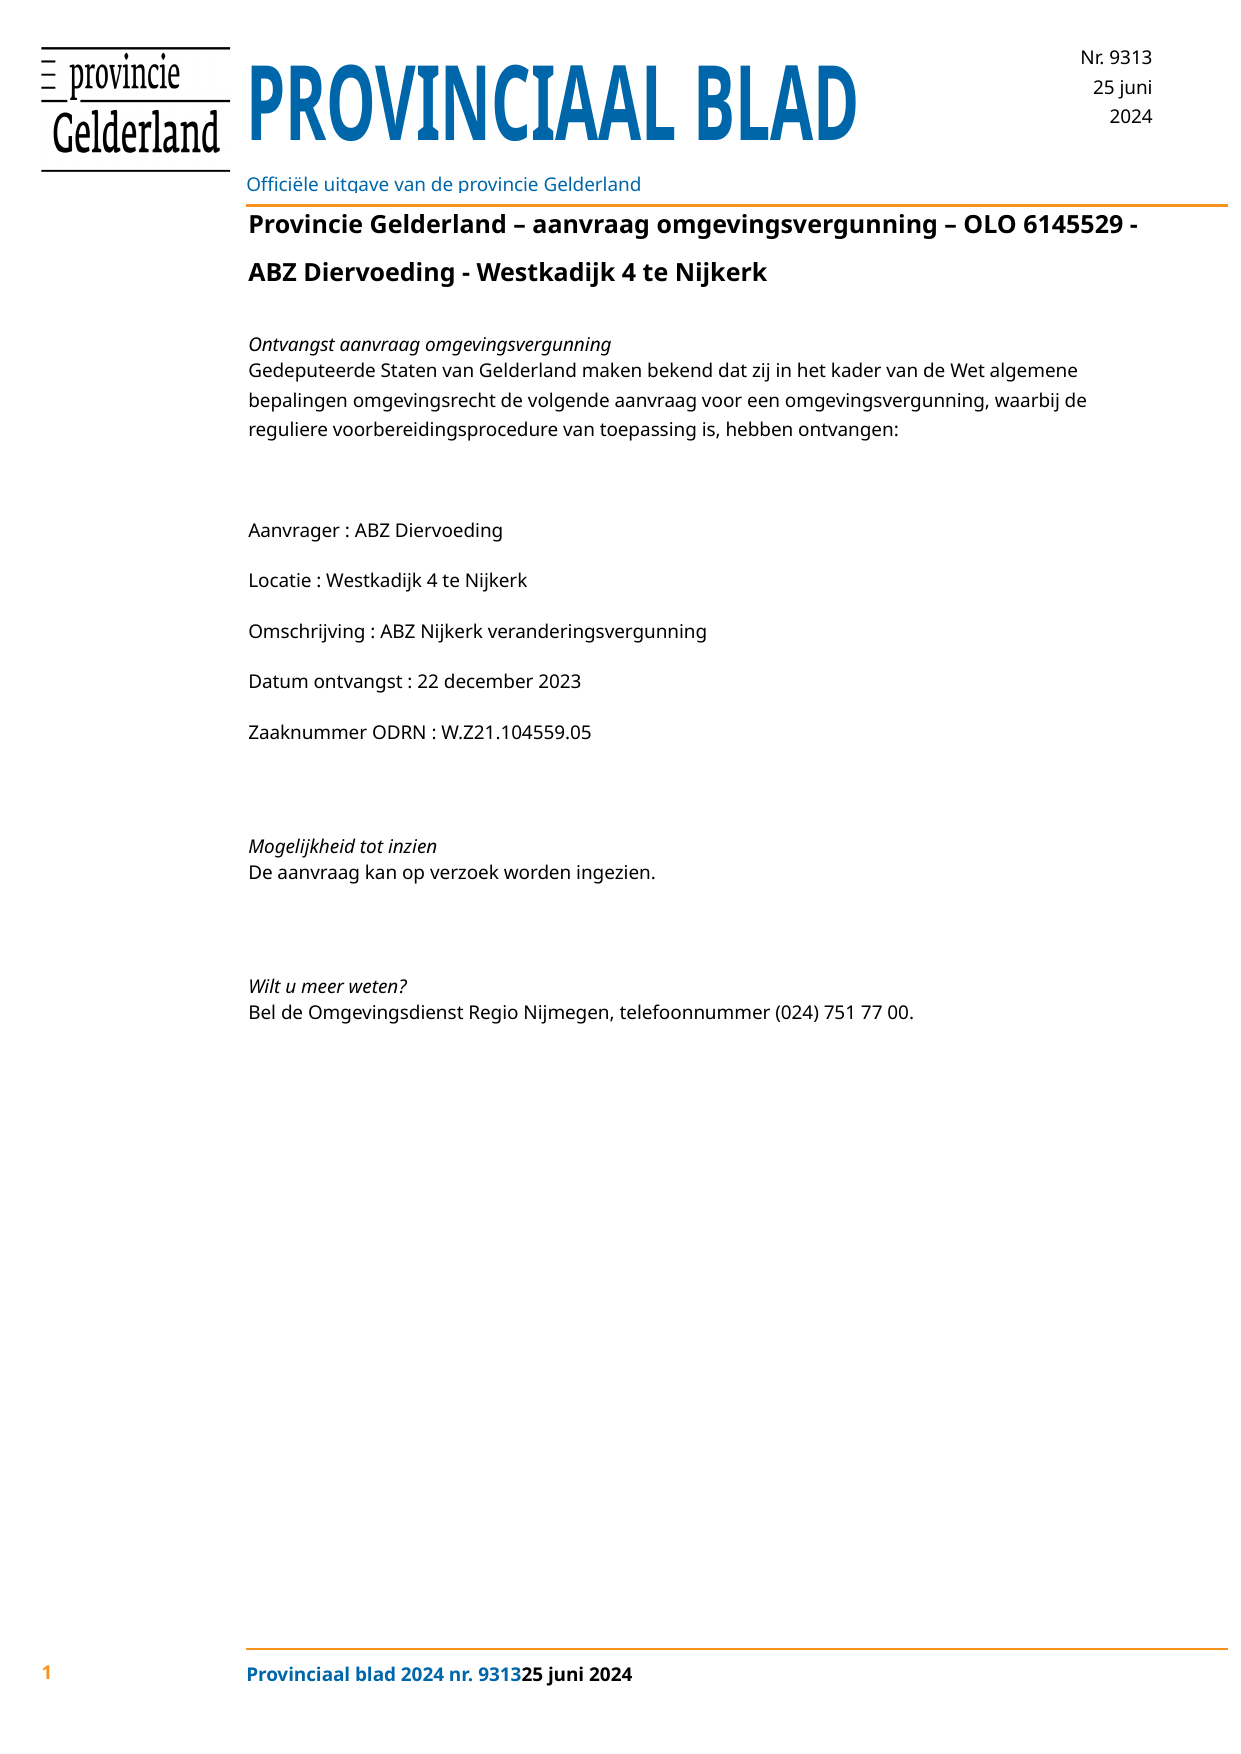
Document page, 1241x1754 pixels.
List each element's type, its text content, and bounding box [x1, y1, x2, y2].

text Bel de Omgevingsdienst Regio Nijmegen, telefoonnummer (024) 751 77 00. [248, 999, 1152, 1025]
text Provincie Gelderland – aanvraag omgevingsvergunning – OLO 6145529 - ABZ Diervoeding - Westkadijk 4 te Nijkerk [248, 207, 1152, 288]
text Datum ontvangst : 22 december 2023 [248, 668, 1152, 694]
text Wilt u meer weten? [248, 973, 1152, 999]
text Locatie : Westkadijk 4 te Nijkerk [248, 568, 1152, 593]
text Mogelijkheid tot inzien [248, 833, 1152, 859]
text De aanvraag kan op verzoek worden ingezien. [248, 859, 1152, 885]
text Zaaknummer ODRN : W.Z21.104559.05 [248, 719, 1152, 744]
picture [41, 47, 231, 172]
text Aanvrager : ABZ Diervoeding [248, 517, 1152, 543]
text Gedeputeerde Staten van Gelderland maken bekend dat zij in het kader van de Wet algemene bepalingen omgevingsrecht de volgende aanvraag voor een omgevingsvergunning, waarbij de reguliere voorbereidingsprocedure van toepassing is, hebben ontvangen: [248, 357, 1152, 442]
text Ontvangst aanvraag omgevingsvergunning [248, 331, 1152, 357]
text Omschrijving : ABZ Nijkerk veranderingsvergunning [248, 618, 1152, 644]
